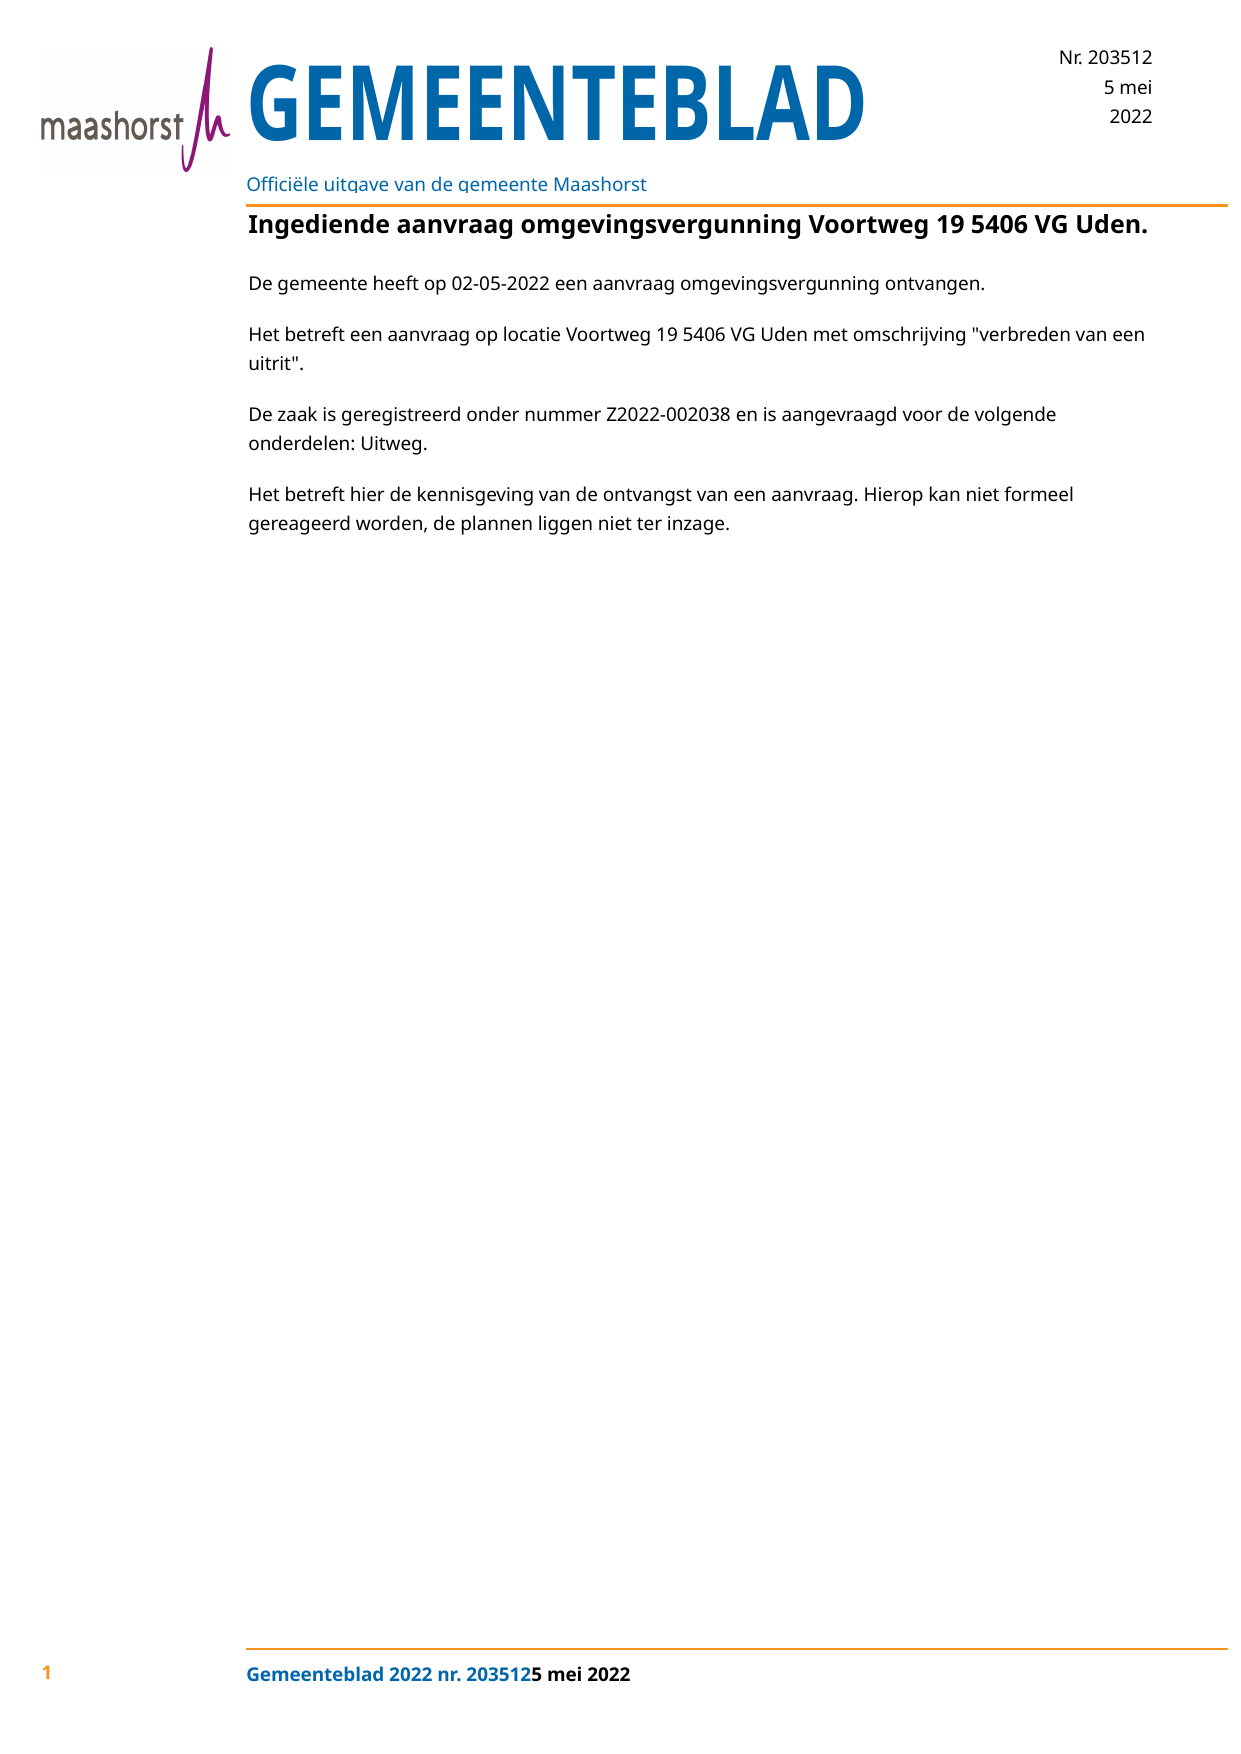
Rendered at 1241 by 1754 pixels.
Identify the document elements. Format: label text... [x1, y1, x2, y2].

text De zaak is geregistreerd onder nummer Z2022-002038 en is aangevraagd voor de volgende onderdelen: Uitweg. [248, 401, 1152, 456]
text Ingediende aanvraag omgevingsvergunning Voortweg 19 5406 VG Uden. [248, 207, 1152, 241]
text Het betreft een aanvraag op locatie Voortweg 19 5406 VG Uden met omschrijving "verbreden van een uitrit". [248, 321, 1152, 376]
text De gemeente heeft op 02-05-2022 een aanvraag omgevingsvergunning ontvangen. [248, 270, 1152, 296]
picture [41, 47, 231, 172]
text Het betreft hier de kennisgeving van de ontvangst van een aanvraag. Hierop kan niet formeel gereageerd worden, de plannen liggen niet ter inzage. [248, 481, 1152, 536]
